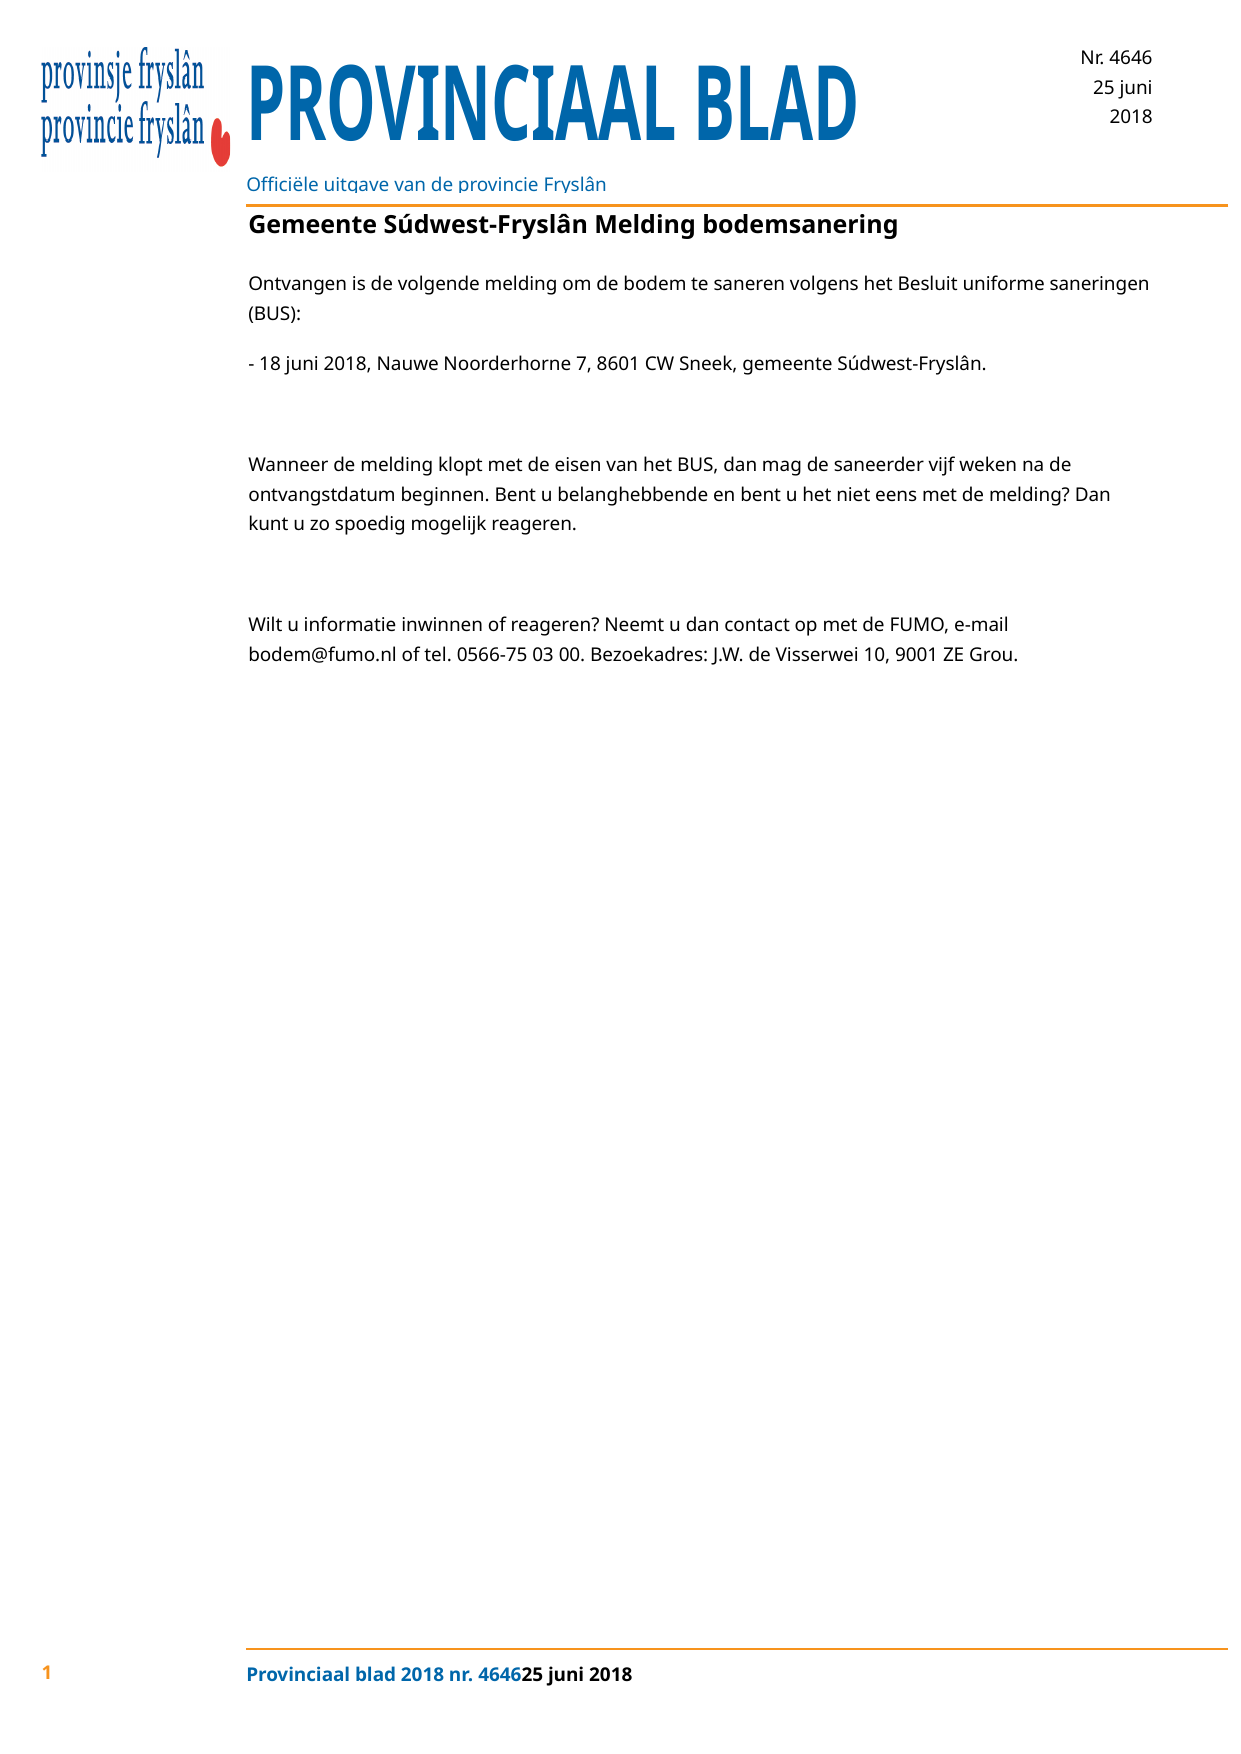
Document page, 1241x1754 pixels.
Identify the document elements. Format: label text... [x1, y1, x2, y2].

text Wanneer de melding klopt met de eisen van het BUS, dan mag de saneerder vijf weken na de ontvangstdatum beginnen. Bent u belanghebbende en bent u het niet eens met de melding? Dan kunt u zo spoedig mogelijk reageren. [248, 451, 1152, 536]
text Ontvangen is de volgende melding om de bodem te saneren volgens het Besluit uniforme saneringen (BUS): [248, 270, 1152, 326]
text - 18 juni 2018, Nauwe Noorderhorne 7, 8601 CW Sneek, gemeente Súdwest-Fryslân. [248, 350, 1152, 376]
text Gemeente Súdwest-Fryslân Melding bodemsanering [248, 207, 1152, 241]
text Wilt u informatie inwinnen of reageren? Neemt u dan contact op met de FUMO, e-mail bodem@fumo.nl of tel. 0566-75 03 00. Bezoekadres: J.W. de Visserwei 10, 9001 ZE Grou. [248, 611, 1152, 666]
picture [41, 47, 231, 172]
